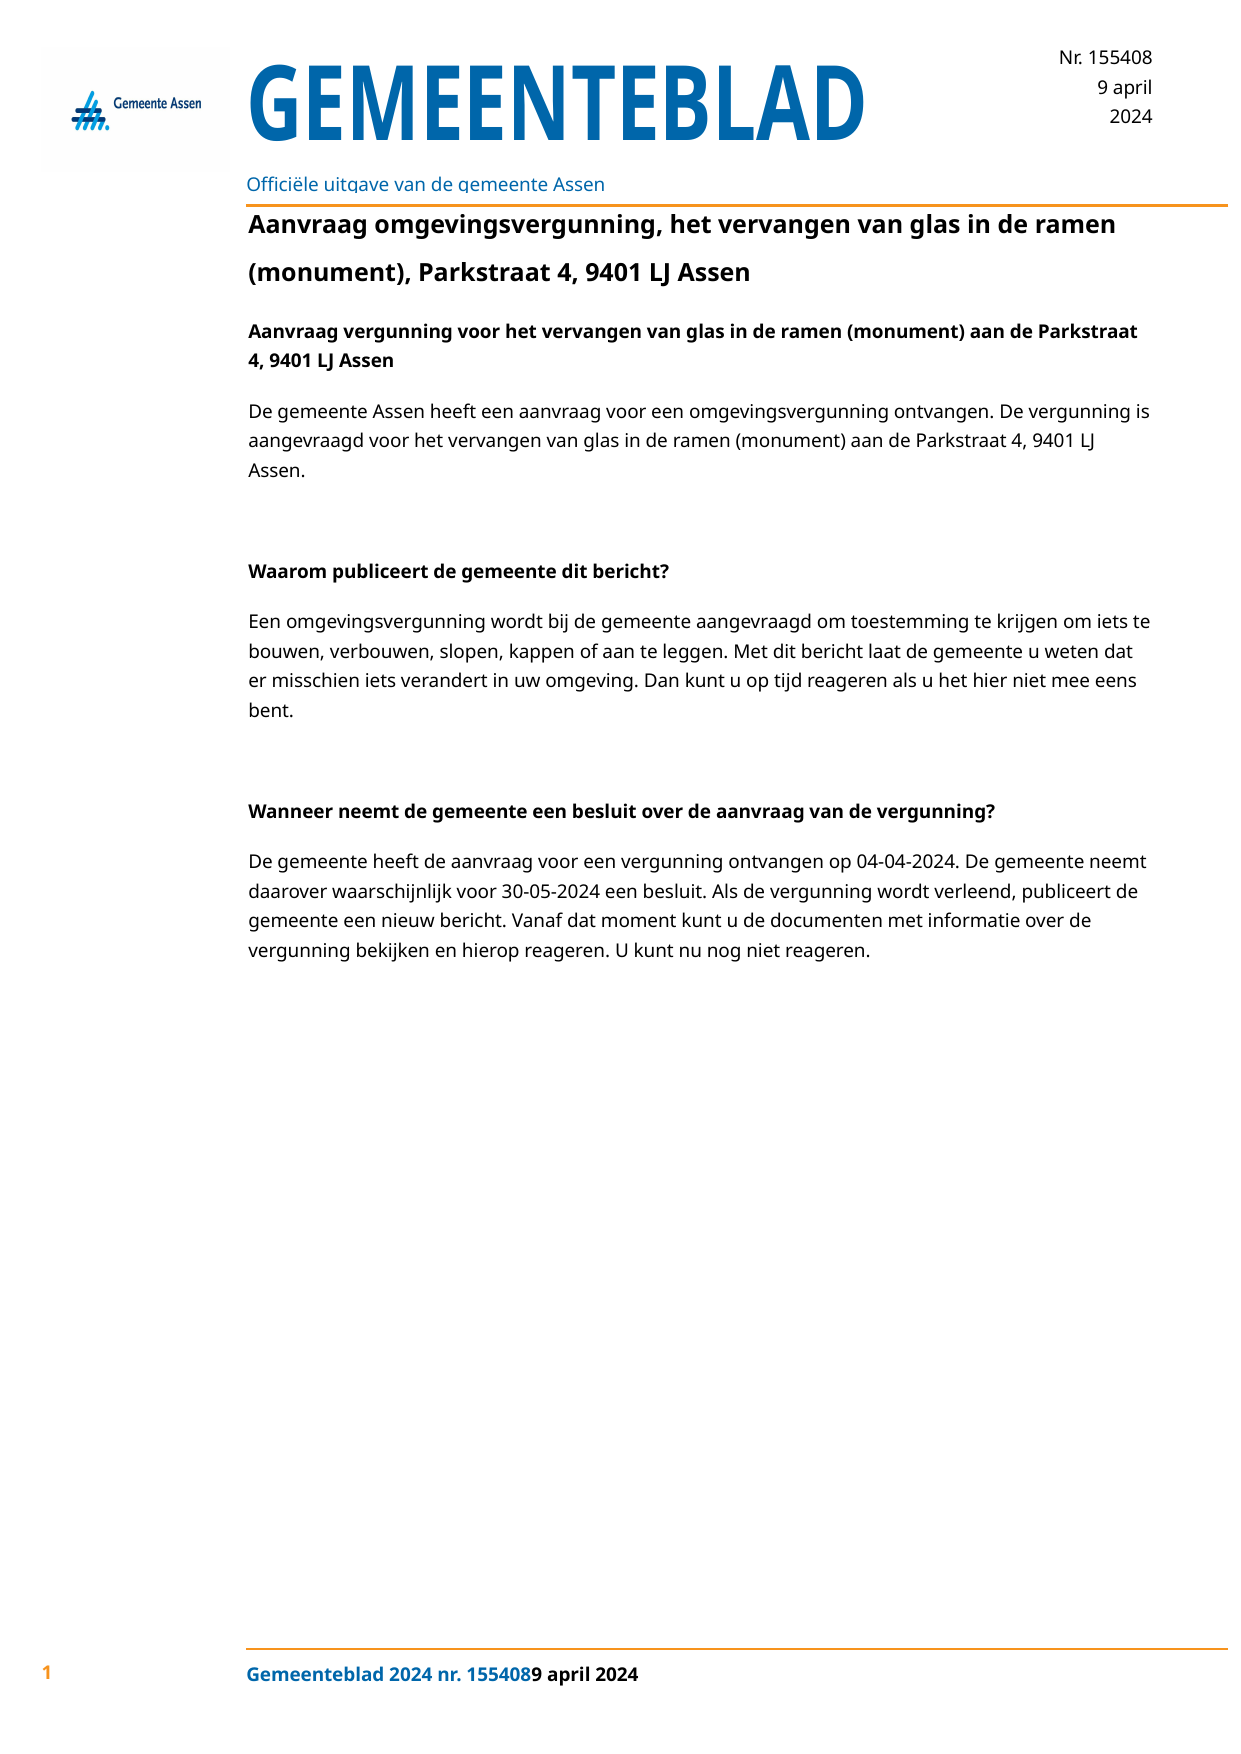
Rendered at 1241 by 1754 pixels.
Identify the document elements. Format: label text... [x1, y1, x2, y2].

text Aanvraag vergunning voor het vervangen van glas in de ramen (monument) aan de Parkstraat 4, 9401 LJ Assen [248, 318, 1152, 373]
text Een omgevingsvergunning wordt bij de gemeente aangevraagd om toestemming te krijgen om iets te bouwen, verbouwen, slopen, kappen of aan te leggen. Met dit bericht laat de gemeente u weten dat er misschien iets verandert in uw omgeving. Dan kunt u op tijd reageren als u het hier niet mee eens bent. [248, 608, 1152, 723]
text Wanneer neemt de gemeente een besluit over de aanvraag van de vergunning? [248, 798, 1152, 824]
text Waarom publiceert de gemeente dit bericht? [248, 558, 1152, 584]
text De gemeente Assen heeft een aanvraag voor een omgevingsvergunning ontvangen. De vergunning is aangevraagd voor het vervangen van glas in de ramen (monument) aan de Parkstraat 4, 9401 LJ Assen. [248, 398, 1152, 483]
text De gemeente heeft de aanvraag voor een vergunning ontvangen op 04-04-2024. De gemeente neemt daarover waarschijnlijk voor 30-05-2024 een besluit. Als de vergunning wordt verleend, publiceert de gemeente een nieuw bericht. Vanaf dat moment kunt u de documenten met informatie over de vergunning bekijken en hierop reageren. U kunt nu nog niet reageren. [248, 848, 1152, 963]
picture [41, 47, 231, 172]
text Aanvraag omgevingsvergunning, het vervangen van glas in de ramen (monument), Parkstraat 4, 9401 LJ Assen [248, 207, 1152, 288]
